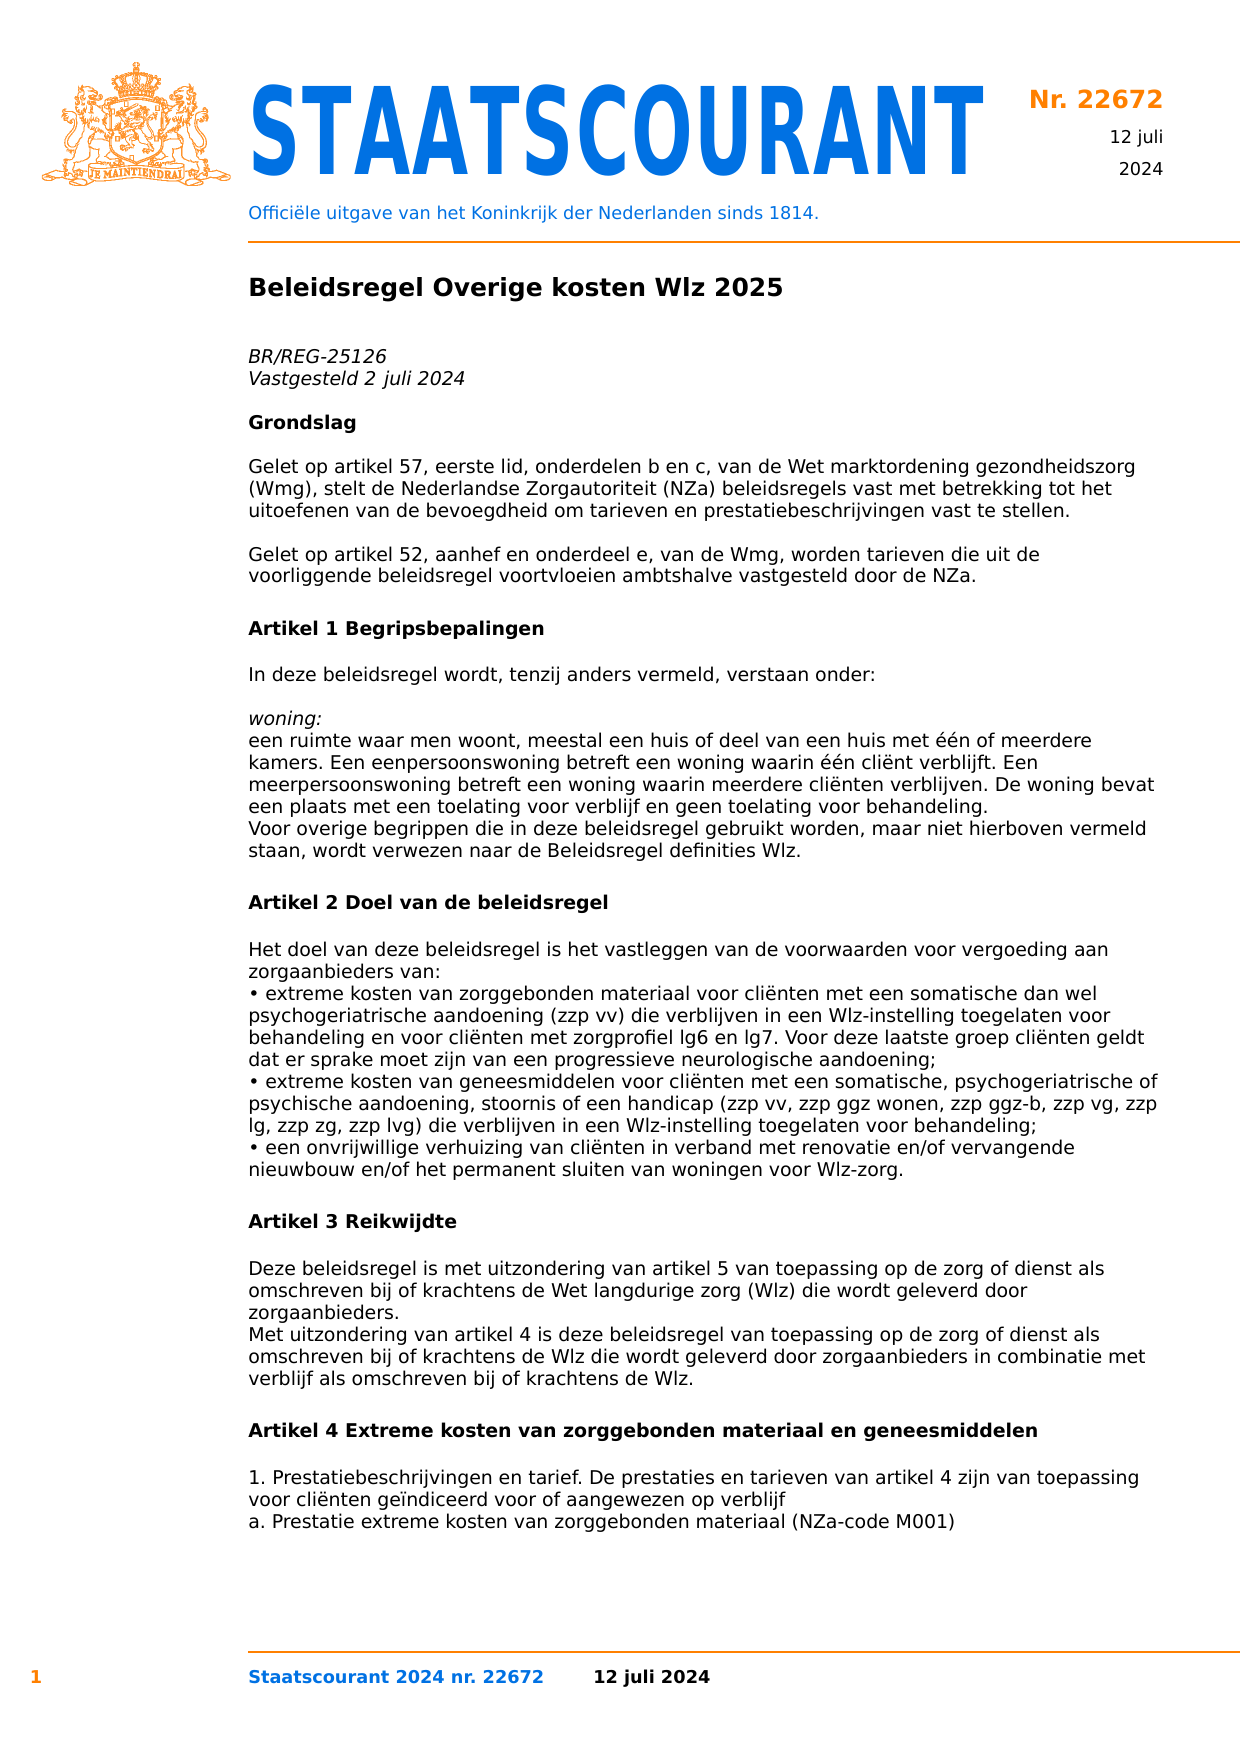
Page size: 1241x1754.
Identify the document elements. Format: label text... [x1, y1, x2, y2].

text Deze beleidsregel is met uitzondering van artikel 5 van toepassing op de zorg of dienst als omschreven bij of krachtens de Wet langdurige zorg (Wlz) die wordt geleverd door zorgaanbieders. [248, 1258, 1163, 1324]
subtitle Artikel 3 Reikwijdte [248, 1211, 1163, 1233]
text Het doel van deze beleidsregel is het vastleggen van de voorwaarden voor vergoeding aan zorgaanbieders van: [248, 939, 1163, 983]
subtitle Artikel 4 Extreme kosten van zorggebonden materiaal en geneesmiddelen [248, 1420, 1163, 1442]
subtitle Grondslag [248, 412, 1163, 434]
table_header STAATSCOURANT [248, 62, 998, 203]
picture [41, 62, 231, 186]
table_cell 2024 [998, 153, 1240, 203]
subtitle Artikel 2 Doel van de beleidsregel [248, 892, 1163, 914]
table_cell Officiële uitgave van het Koninkrijk der Nederlanden sinds 1814. [248, 203, 1240, 241]
text • extreme kosten van zorggebonden materiaal voor cliënten met een somatische dan wel psychogeriatrische aandoening (zzp vv) die verblijven in een Wlz-instelling toegelaten voor behandeling en voor cliënten met zorgprofiel lg6 en lg7. Voor deze laatste groep cliënten geldt dat er sprake moet zijn van een progressieve neurologische aandoening; [248, 983, 1163, 1071]
text Vastgesteld 2 juli 2024 [248, 368, 1163, 390]
text a. Prestatie extreme kosten van zorggebonden materiaal (NZa-code M001) [248, 1511, 1163, 1533]
text woning: [248, 708, 1163, 730]
text In deze beleidsregel wordt, tenzij anders vermeld, verstaan onder: [248, 664, 1163, 686]
text BR/REG-25126 [248, 346, 1163, 368]
text Gelet op artikel 52, aanhef en onderdeel e, van de Wmg, worden tarieven die uit de voorliggende beleidsregel voortvloeien ambtshalve vastgesteld door de NZa. [248, 543, 1163, 587]
subtitle Beleidsregel Overige kosten Wlz 2025 [248, 273, 1163, 302]
text 1. Prestatiebeschrijvingen en tarief. De prestaties en tarieven van artikel 4 zijn van toepassing voor cliënten geïndiceerd voor of aangewezen op verblijf [248, 1467, 1163, 1511]
text Voor overige begrippen die in deze beleidsregel gebruikt worden, maar niet hierboven vermeld staan, wordt verwezen naar de Beleidsregel definities Wlz. [248, 818, 1163, 862]
table_header Nr. 22672 [998, 62, 1240, 121]
subtitle Artikel 1 Begripsbepalingen [248, 617, 1163, 639]
table_cell 12 juli [998, 121, 1240, 153]
text • extreme kosten van geneesmiddelen voor cliënten met een somatische, psychogeriatrische of psychische aandoening, stoornis of een handicap (zzp vv, zzp ggz wonen, zzp ggz-b, zzp vg, zzp lg, zzp zg, zzp lvg) die verblijven in een Wlz-instelling toegelaten voor behandeling; [248, 1071, 1163, 1137]
text • een onvrijwillige verhuizing van cliënten in verband met renovatie en/of vervangende nieuwbouw en/of het permanent sluiten van woningen voor Wlz-zorg. [248, 1137, 1163, 1181]
text Gelet op artikel 57, eerste lid, onderdelen b en c, van de Wet marktordening gezondheidszorg (Wmg), stelt de Nederlandse Zorgautoriteit (NZa) beleidsregels vast met betrekking tot het uitoefenen van de bevoegdheid om tarieven en prestatiebeschrijvingen vast te stellen. [248, 456, 1163, 522]
text Met uitzondering van artikel 4 is deze beleidsregel van toepassing op de zorg of dienst als omschreven bij of krachtens de Wlz die wordt geleverd door zorgaanbieders in combinatie met verblijf als omschreven bij of krachtens de Wlz. [248, 1324, 1163, 1390]
text een ruimte waar men woont, meestal een huis of deel van een huis met één of meerdere kamers. Een eenpersoonswoning betreft een woning waarin één cliënt verblijft. Een meerpersoonswoning betreft een woning waarin meerdere cliënten verblijven. De woning bevat een plaats met een toelating voor verblijf en geen toelating voor behandeling. [248, 730, 1163, 818]
table_header [25, 62, 248, 241]
